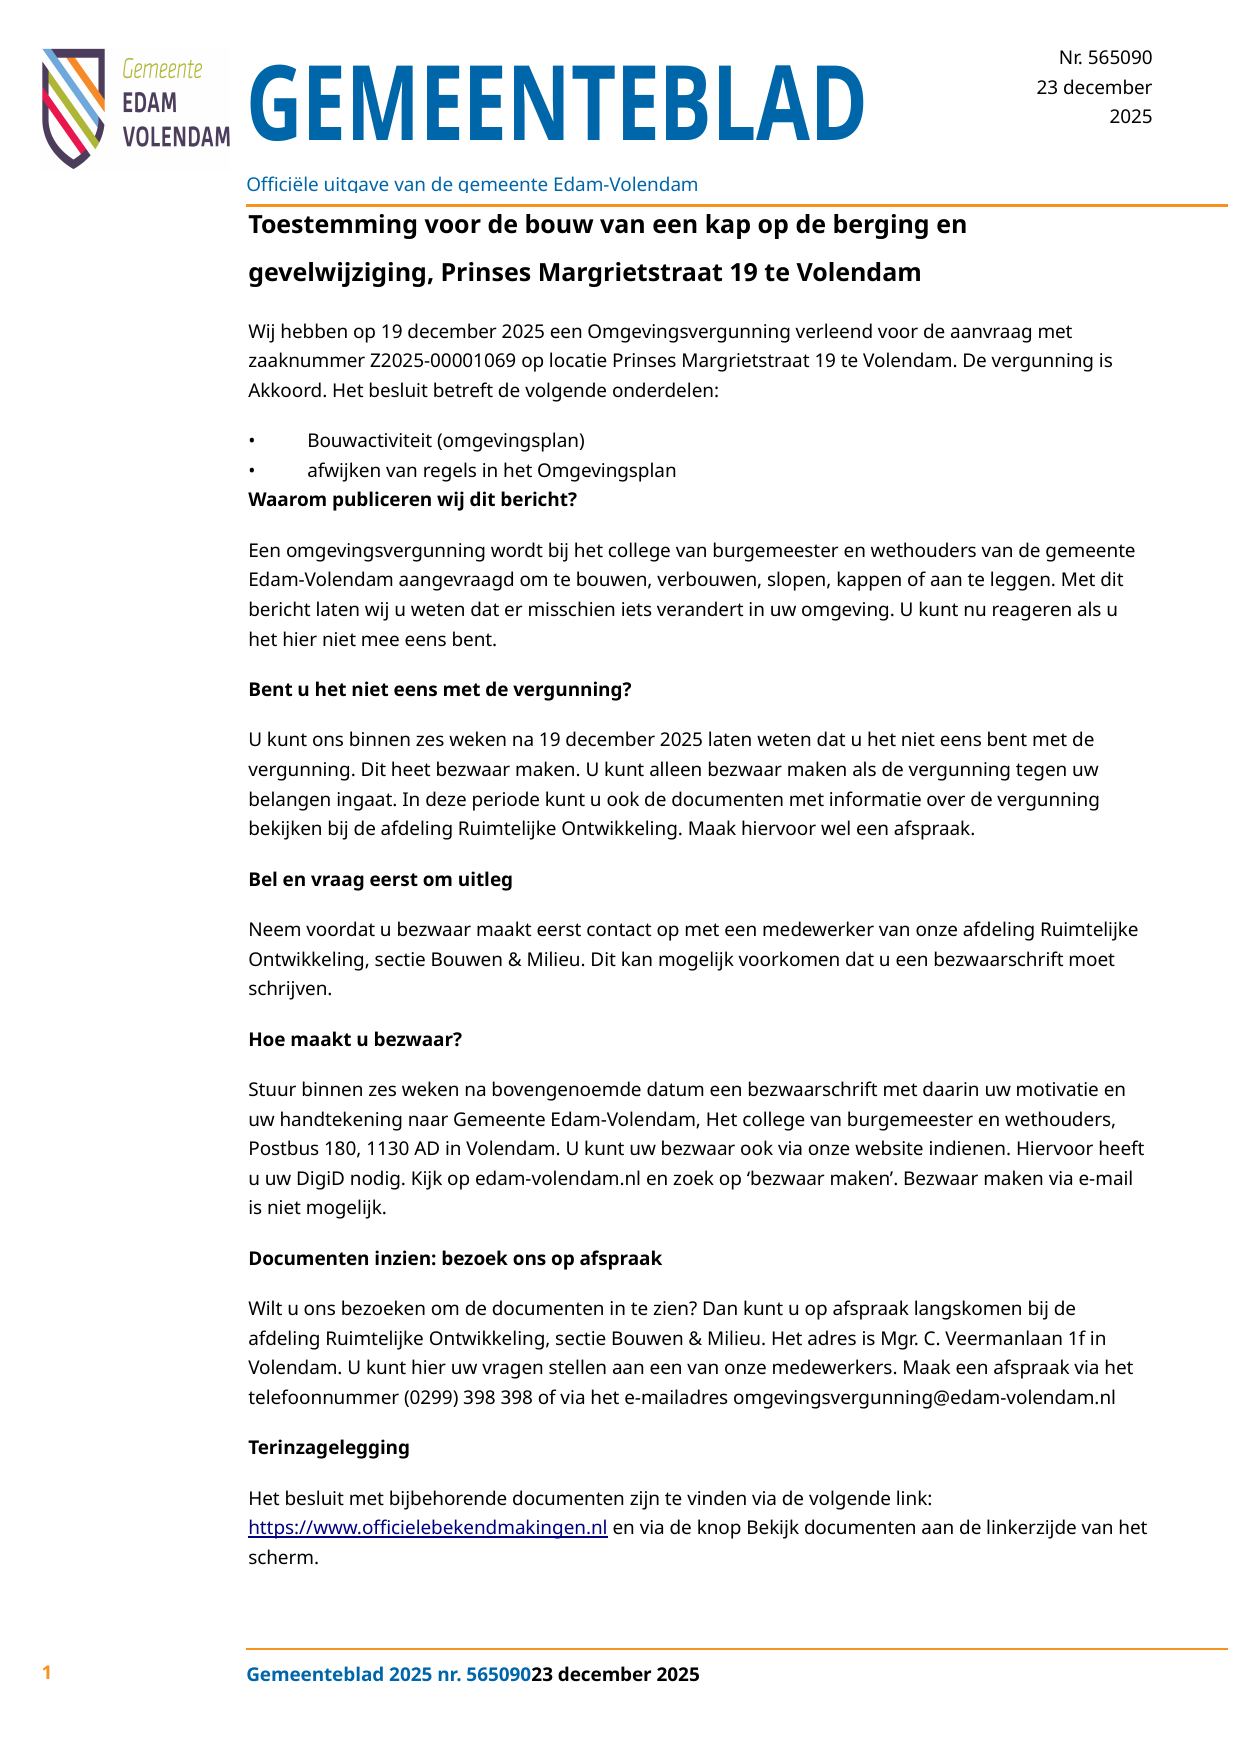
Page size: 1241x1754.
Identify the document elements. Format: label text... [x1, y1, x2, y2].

text Waarom publiceren wij dit bericht? [248, 487, 1152, 512]
text Bel en vraag eerst om uitleg [248, 866, 1152, 892]
list Bouwactiviteit (omgevingsplan) [248, 427, 1152, 453]
text Terinzagelegging [248, 1434, 1152, 1460]
text Bent u het niet eens met de vergunning? [248, 676, 1152, 702]
text Wilt u ons bezoeken om de documenten in te zien? Dan kunt u op afspraak langskomen bij de afdeling Ruimtelijke Ontwikkeling, sectie Bouwen & Milieu. Het adres is Mgr. C. Veermanlaan 1f in Volendam. U kunt hier uw vragen stellen aan een van onze medewerkers. Maak een afspraak via het telefoonnummer (0299) 398 398 of via het e-mailadres omgevingsvergunning@edam-volendam.nl [248, 1295, 1152, 1410]
text Een omgevingsvergunning wordt bij het college van burgemeester en wethouders van de gemeente Edam-Volendam aangevraagd om te bouwen, verbouwen, slopen, kappen of aan te leggen. Met dit bericht laten wij u weten dat er misschien iets verandert in uw omgeving. U kunt nu reageren als u het hier niet mee eens bent. [248, 537, 1152, 652]
text Stuur binnen zes weken na bovengenoemde datum een bezwaarschrift met daarin uw motivatie en uw handtekening naar Gemeente Edam-Volendam, Het college van burgemeester en wethouders, Postbus 180, 1130 AD in Volendam. U kunt uw bezwaar ook via onze website indienen. Hiervoor heeft u uw DigiD nodig. Kijk op edam-volendam.nl en zoek op ‘bezwaar maken’. Bezwaar maken via e-mail is niet mogelijk. [248, 1076, 1152, 1220]
text Hoe maakt u bezwaar? [248, 1026, 1152, 1052]
text Documenten inzien: bezoek ons op afspraak [248, 1245, 1152, 1271]
text Toestemming voor de bouw van een kap op de berging en gevelwijziging, Prinses Margrietstraat 19 te Volendam [248, 207, 1152, 288]
picture [41, 47, 231, 172]
list afwijken van regels in het Omgevingsplan [248, 457, 1152, 483]
text Het besluit met bijbehorende documenten zijn te vinden via de volgende link: https://www.officielebekendmakingen.nl en via de knop Bekijk documenten aan de linkerzijde van het scherm. [248, 1485, 1152, 1570]
text Wij hebben op 19 december 2025 een Omgevingsvergunning verleend voor de aanvraag met zaaknummer Z2025-00001069 op locatie Prinses Margrietstraat 19 te Volendam. De vergunning is Akkoord. Het besluit betreft de volgende onderdelen: [248, 318, 1152, 403]
text U kunt ons binnen zes weken na 19 december 2025 laten weten dat u het niet eens bent met de vergunning. Dit heet bezwaar maken. U kunt alleen bezwaar maken als de vergunning tegen uw belangen ingaat. In deze periode kunt u ook de documenten met informatie over de vergunning bekijken bij de afdeling Ruimtelijke Ontwikkeling. Maak hiervoor wel een afspraak. [248, 727, 1152, 841]
text Neem voordat u bezwaar maakt eerst contact op met een medewerker van onze afdeling Ruimtelijke Ontwikkeling, sectie Bouwen & Milieu. Dit kan mogelijk voorkomen dat u een bezwaarschrift moet schrijven. [248, 916, 1152, 1001]
